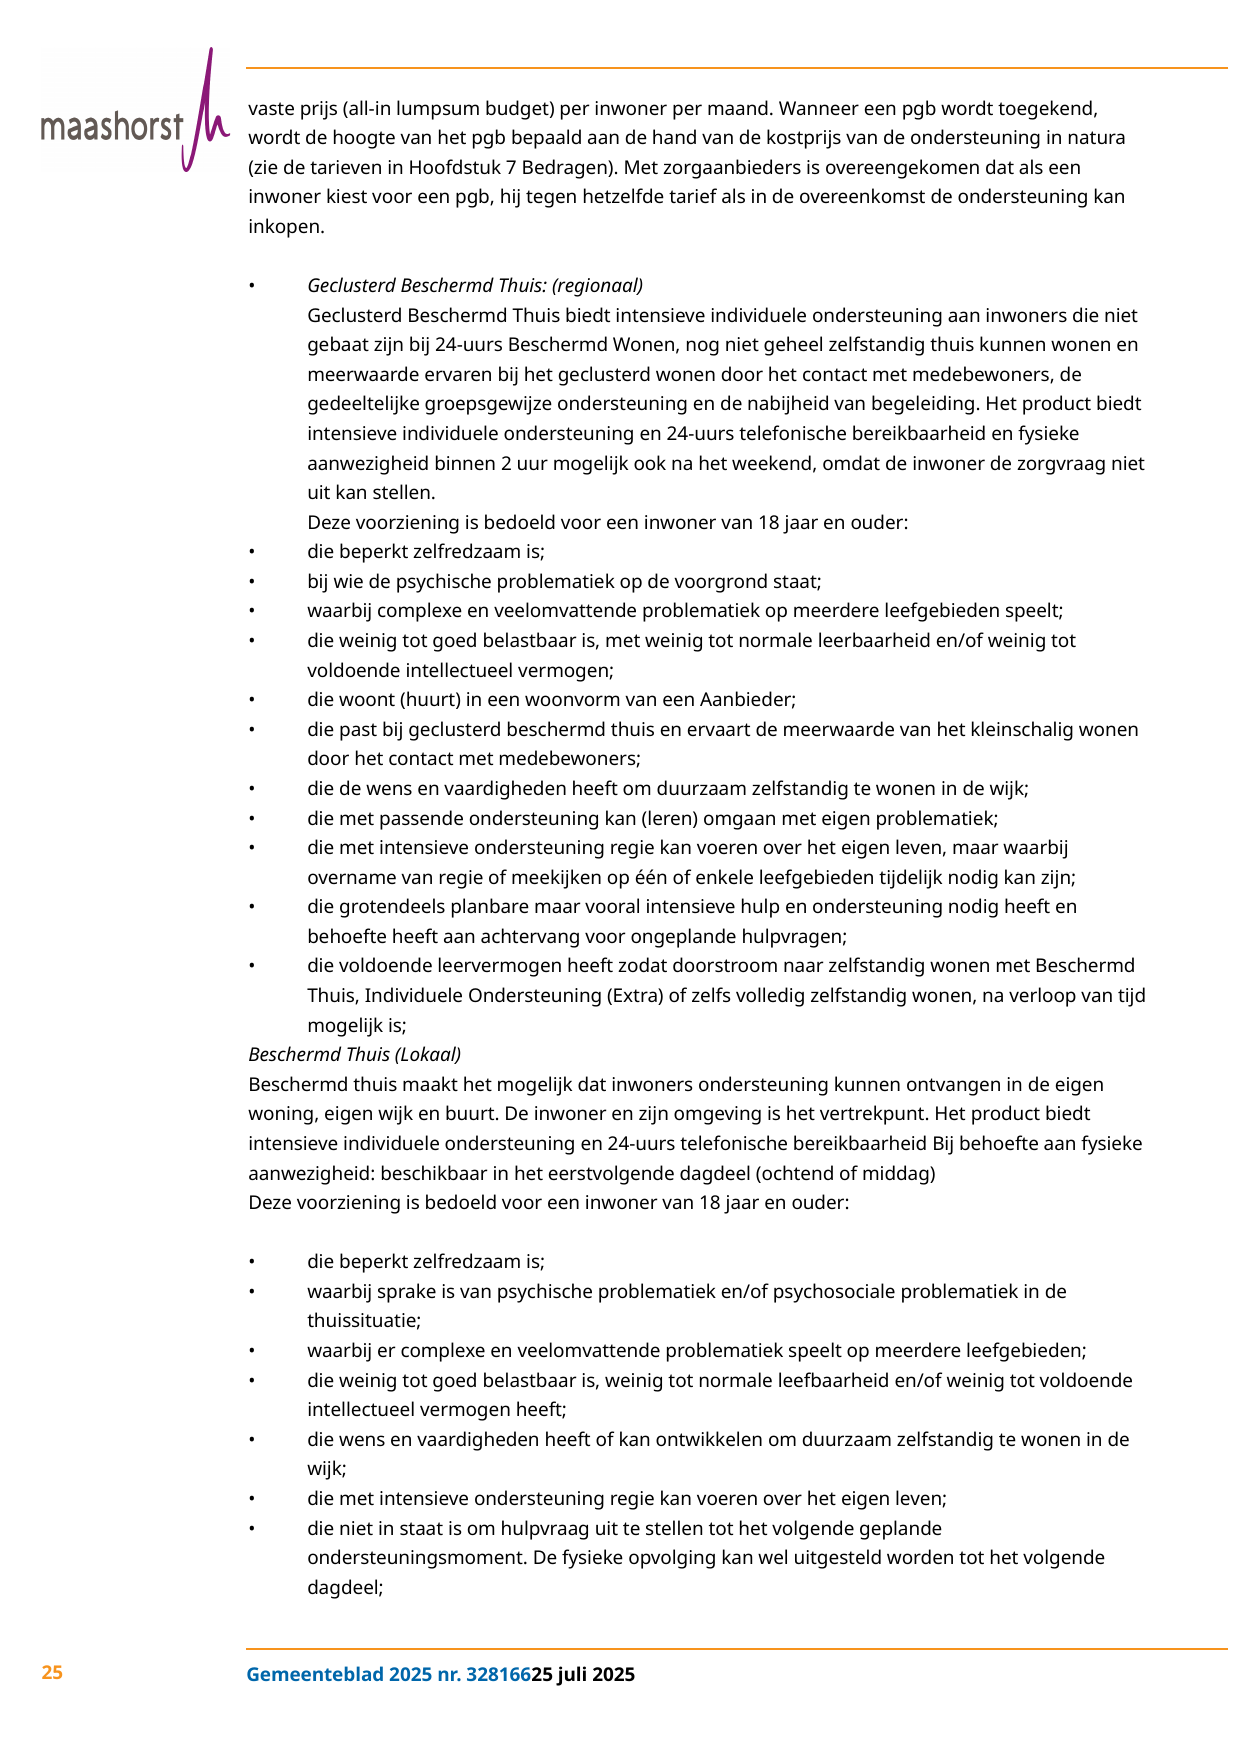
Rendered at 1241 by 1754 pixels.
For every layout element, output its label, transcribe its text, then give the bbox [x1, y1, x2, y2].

text Beschermd Thuis (Lokaal) [248, 1041, 1152, 1067]
list die met passende ondersteuning kan (leren) omgaan met eigen problematiek; [248, 805, 1152, 831]
list die de wens en vaardigheden heeft om duurzaam zelfstandig te wonen in de wijk; [248, 775, 1152, 801]
text vaste prijs (all-in lumpsum budget) per inwoner per maand. Wanneer een pgb wordt toegekend, wordt de hoogte van het pgb bepaald aan de hand van de kostprijs van de ondersteuning in natura (zie de tarieven in Hoofdstuk 7 Bedragen). Met zorgaanbieders is overeengekomen dat als een inwoner kiest voor een pgb, hij tegen hetzelfde tarief als in de overeenkomst de ondersteuning kan inkopen. [248, 95, 1152, 239]
picture [41, 47, 231, 172]
list bij wie de psychische problematiek op de voorgrond staat; [248, 568, 1152, 594]
list die beperkt zelfredzaam is; [248, 538, 1152, 564]
list die woont (huurt) in een woonvorm van een Aanbieder; [248, 686, 1152, 712]
list die weinig tot goed belastbaar is, met weinig tot normale leerbaarheid en/of weinig tot voldoende intellectueel vermogen; [248, 627, 1152, 683]
list Deze voorziening is bedoeld voor een inwoner van 18 jaar en ouder: [248, 509, 1152, 535]
list die weinig tot goed belastbaar is, weinig tot normale leefbaarheid en/of weinig tot voldoende intellectueel vermogen heeft; [248, 1367, 1152, 1422]
text Deze voorziening is bedoeld voor een inwoner van 18 jaar en ouder: [248, 1189, 1152, 1215]
list die wens en vaardigheden heeft of kan ontwikkelen om duurzaam zelfstandig te wonen in de wijk; [248, 1426, 1152, 1481]
list die grotendeels planbare maar vooral intensieve hulp en ondersteuning nodig heeft en behoefte heeft aan achtervang voor ongeplande hulpvragen; [248, 893, 1152, 949]
list die voldoende leervermogen heeft zodat doorstroom naar zelfstandig wonen met Beschermd Thuis, Individuele Ondersteuning (Extra) of zelfs volledig zelfstandig wonen, na verloop van tijd mogelijk is; [248, 953, 1152, 1038]
list Geclusterd Beschermd Thuis: (regionaal) [248, 272, 1152, 298]
list waarbij complexe en veelomvattende problematiek op meerdere leefgebieden speelt; [248, 598, 1152, 623]
list die beperkt zelfredzaam is; [248, 1248, 1152, 1274]
list waarbij er complexe en veelomvattende problematiek speelt op meerdere leefgebieden; [248, 1337, 1152, 1363]
text Beschermd thuis maakt het mogelijk dat inwoners ondersteuning kunnen ontvangen in de eigen woning, eigen wijk en buurt. De inwoner en zijn omgeving is het vertrekpunt. Het product biedt intensieve individuele ondersteuning en 24-uurs telefonische bereikbaarheid Bij behoefte aan fysieke aanwezigheid: beschikbaar in het eerstvolgende dagdeel (ochtend of middag) [248, 1071, 1152, 1186]
list die met intensieve ondersteuning regie kan voeren over het eigen leven; [248, 1485, 1152, 1511]
list Geclusterd Beschermd Thuis biedt intensieve individuele ondersteuning aan inwoners die niet gebaat zijn bij 24-uurs Beschermd Wonen, nog niet geheel zelfstandig thuis kunnen wonen en meerwaarde ervaren bij het geclusterd wonen door het contact met medebewoners, de gedeeltelijke groepsgewijze ondersteuning en de nabijheid van begeleiding. Het product biedt intensieve individuele ondersteuning en 24-uurs telefonische bereikbaarheid en fysieke aanwezigheid binnen 2 uur mogelijk ook na het weekend, omdat de inwoner de zorgvraag niet uit kan stellen. [248, 302, 1152, 505]
list die past bij geclusterd beschermd thuis en ervaart de meerwaarde van het kleinschalig wonen door het contact met medebewoners; [248, 716, 1152, 771]
list die niet in staat is om hulpvraag uit te stellen tot het volgende geplande ondersteuningsmoment. De fysieke opvolging kan wel uitgesteld worden tot het volgende dagdeel; [248, 1515, 1152, 1600]
list waarbij sprake is van psychische problematiek en/of psychosociale problematiek in de thuissituatie; [248, 1278, 1152, 1333]
list die met intensieve ondersteuning regie kan voeren over het eigen leven, maar waarbij overname van regie of meekijken op één of enkele leefgebieden tijdelijk nodig kan zijn; [248, 834, 1152, 890]
